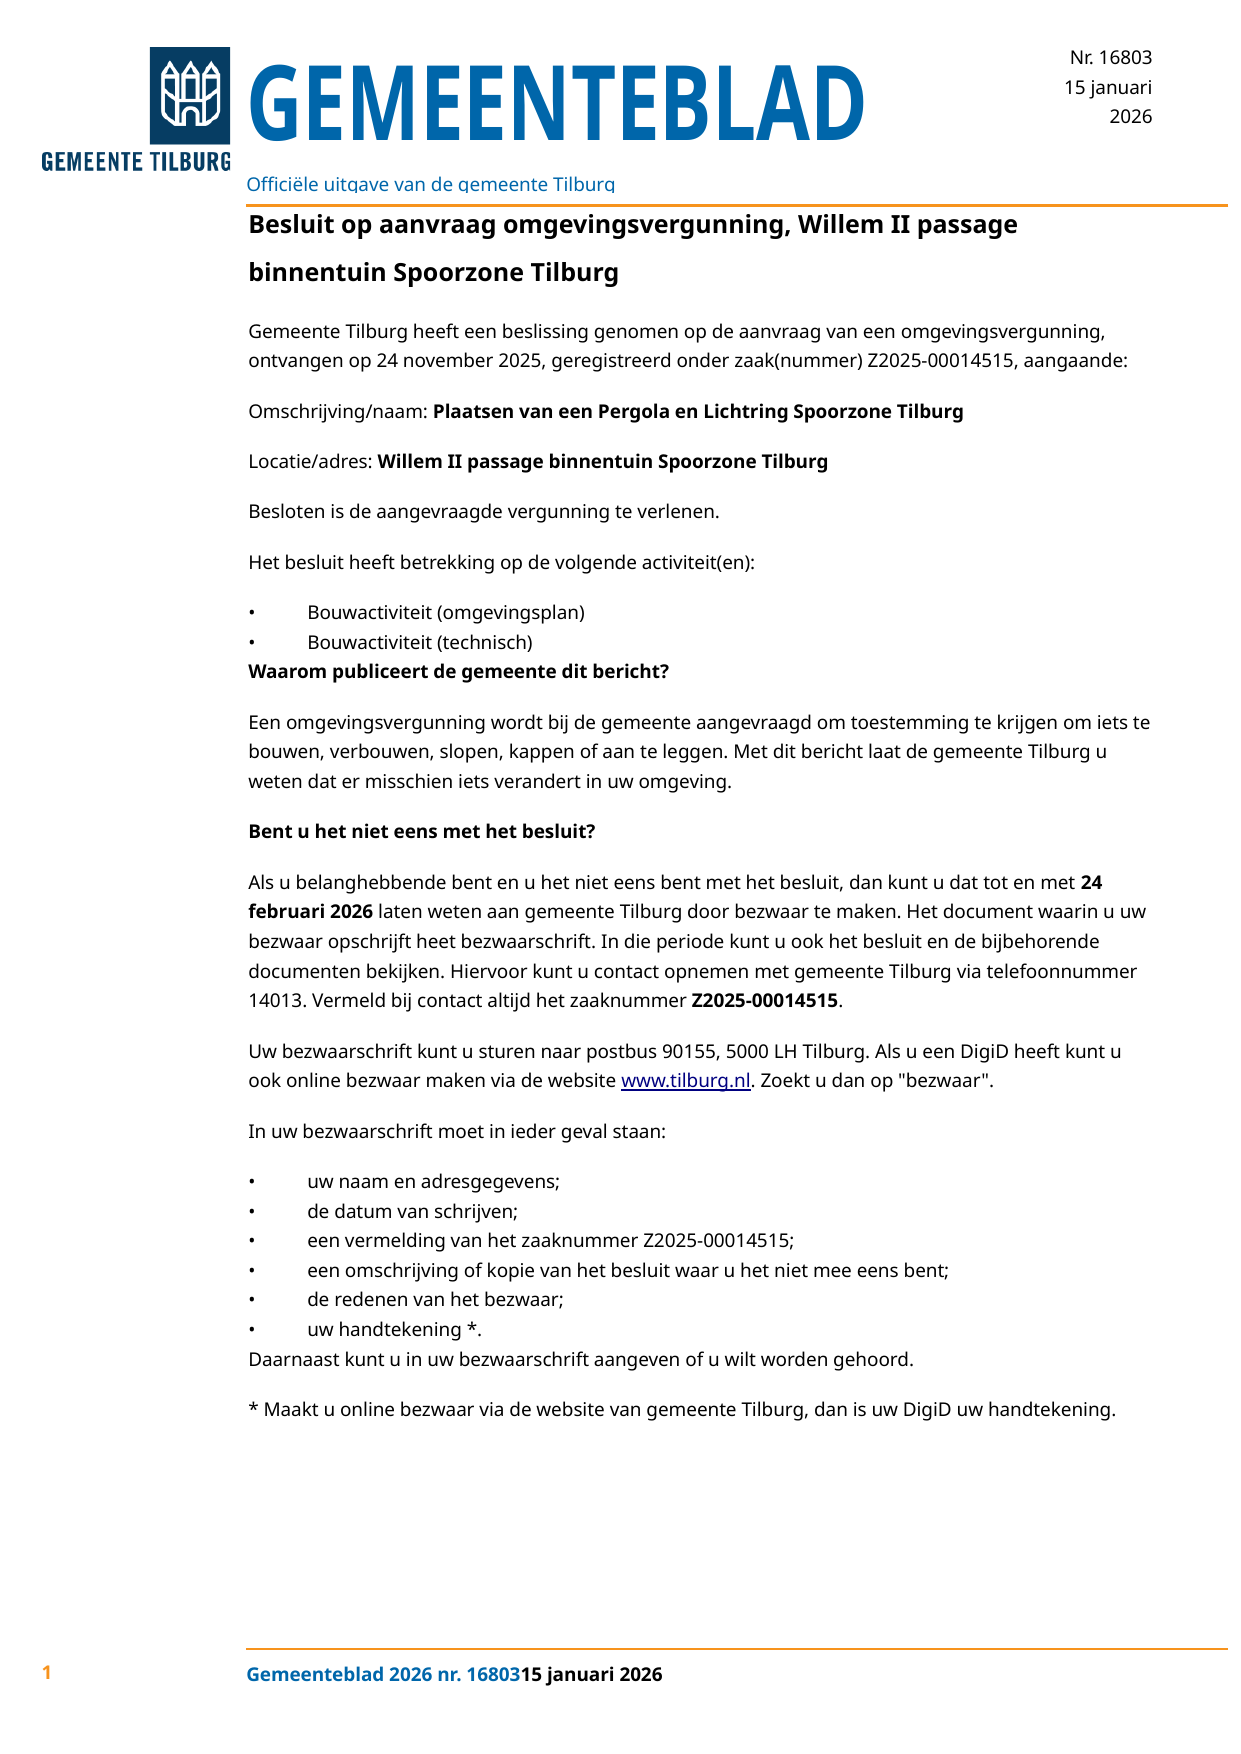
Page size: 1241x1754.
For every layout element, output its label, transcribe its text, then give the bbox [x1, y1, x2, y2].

text Besloten is de aangevraagde vergunning te verlenen. [248, 499, 1152, 524]
list uw handtekening *. [248, 1316, 1152, 1342]
text Gemeente Tilburg heeft een beslissing genomen op de aanvraag van een omgevingsvergunning, ontvangen op 24 november 2025, geregistreerd onder zaak(nummer) Z2025-00014515, aangaande: [248, 318, 1152, 373]
text Besluit op aanvraag omgevingsvergunning, Willem II passage binnentuin Spoorzone Tilburg [248, 207, 1152, 288]
text Uw bezwaarschrift kunt u sturen naar postbus 90155, 5000 LH Tilburg. Als u een DigiD heeft kunt u ook online bezwaar maken via de website www.tilburg.nl. Zoekt u dan op "bezwaar". [248, 1038, 1152, 1093]
text Omschrijving/naam: Plaatsen van een Pergola en Lichtring Spoorzone Tilburg [248, 398, 1152, 424]
list de datum van schrijven; [248, 1198, 1152, 1224]
picture [41, 47, 231, 172]
text * Maakt u online bezwaar via de website van gemeente Tilburg, dan is uw DigiD uw handtekening. [248, 1396, 1152, 1422]
list de redenen van het bezwaar; [248, 1287, 1152, 1312]
list Bouwactiviteit (technisch) [248, 629, 1152, 655]
text Locatie/adres: Willem II passage binnentuin Spoorzone Tilburg [248, 448, 1152, 474]
list een omschrijving of kopie van het besluit waar u het niet mee eens bent; [248, 1257, 1152, 1283]
text Het besluit heeft betrekking op de volgende activiteit(en): [248, 549, 1152, 575]
text Daarnaast kunt u in uw bezwaarschrift aangeven of u wilt worden gehoord. [248, 1346, 1152, 1372]
text In uw bezwaarschrift moet in ieder geval staan: [248, 1118, 1152, 1144]
text Een omgevingsvergunning wordt bij de gemeente aangevraagd om toestemming te krijgen om iets te bouwen, verbouwen, slopen, kappen of aan te leggen. Met dit bericht laat de gemeente Tilburg u weten dat er misschien iets verandert in uw omgeving. [248, 709, 1152, 794]
text Waarom publiceert de gemeente dit bericht? [248, 659, 1152, 684]
text Bent u het niet eens met het besluit? [248, 819, 1152, 844]
list Bouwactiviteit (omgevingsplan) [248, 599, 1152, 625]
list uw naam en adresgegevens; [248, 1168, 1152, 1194]
text Als u belanghebbende bent en u het niet eens bent met het besluit, dan kunt u dat tot en met 24 februari 2026 laten weten aan gemeente Tilburg door bezwaar te maken. Het document waarin u uw bezwaar opschrijft heet bezwaarschrift. In die periode kunt u ook het besluit en de bijbehorende documenten bekijken. Hiervoor kunt u contact opnemen met gemeente Tilburg via telefoonnummer 14013. Vermeld bij contact altijd het zaaknummer Z2025-00014515. [248, 869, 1152, 1013]
list een vermelding van het zaaknummer Z2025-00014515; [248, 1227, 1152, 1253]
